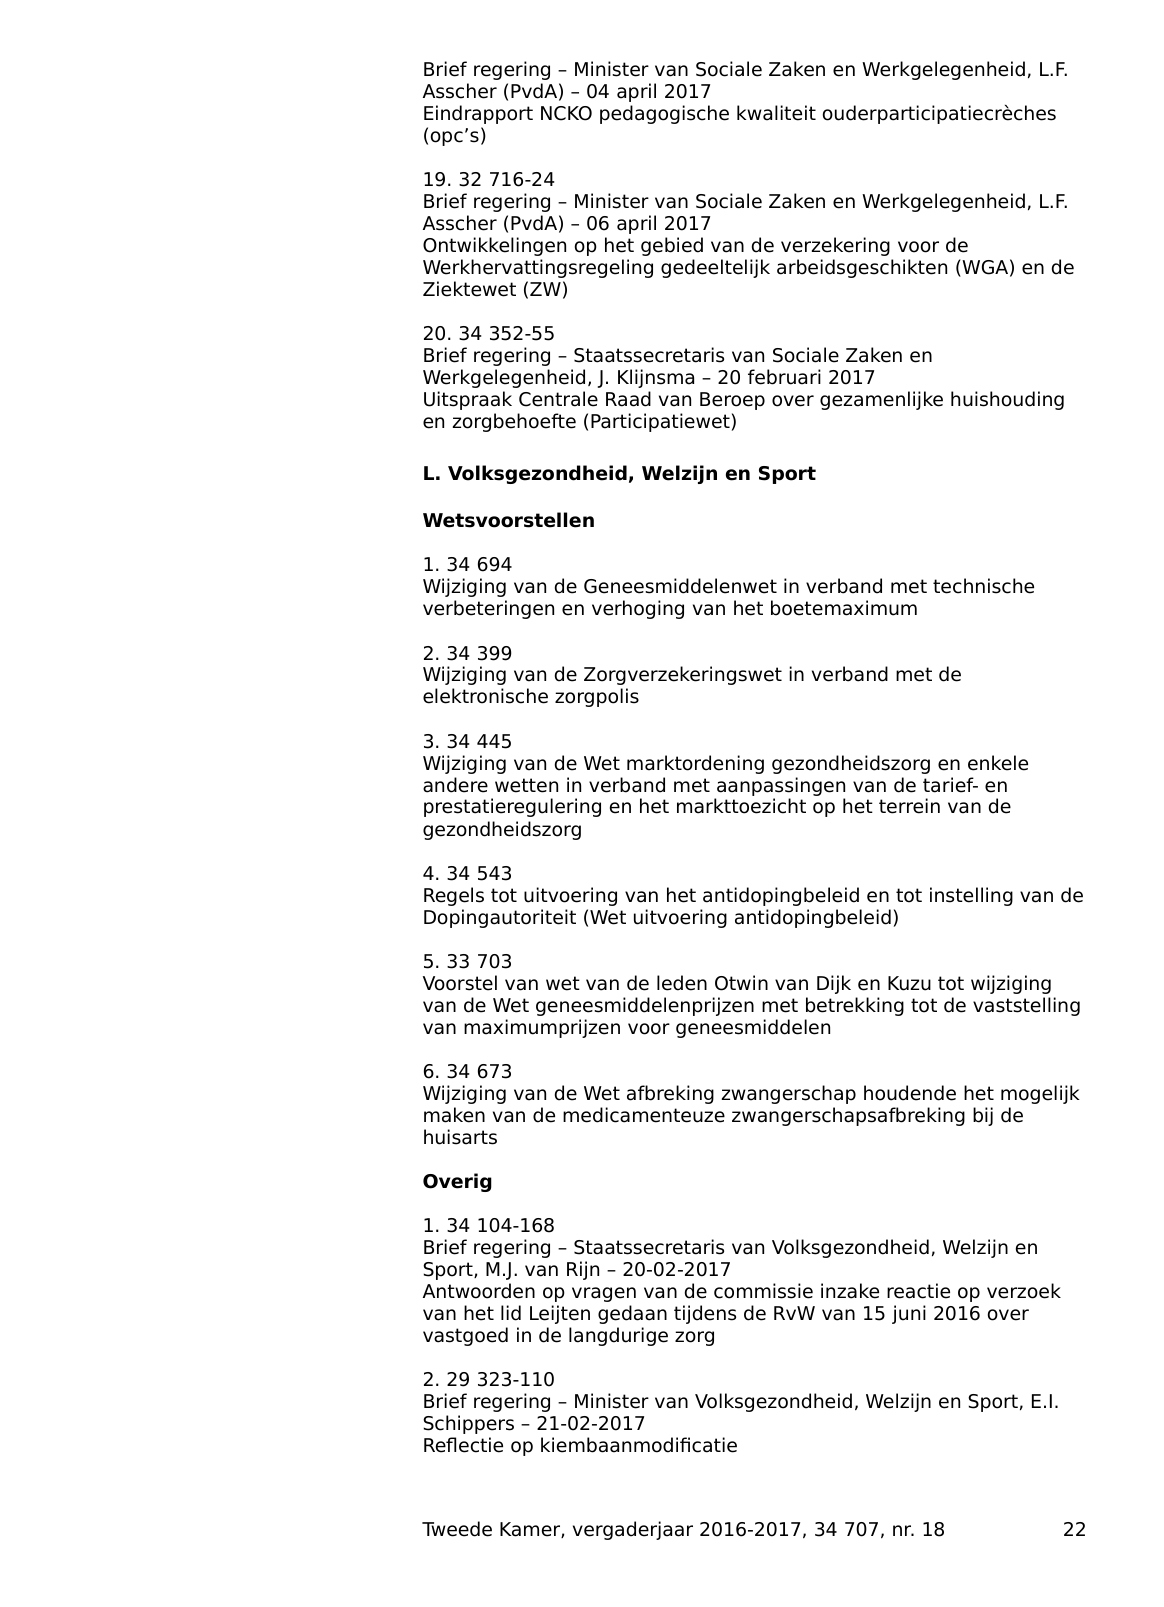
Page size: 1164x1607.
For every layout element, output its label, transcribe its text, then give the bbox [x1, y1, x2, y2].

text 2. 34 399 [422, 642, 1087, 664]
text 20. 34 352-55 [422, 323, 1087, 345]
text Ontwikkelingen op het gebied van de verzekering voor de Werkhervattingsregeling gedeeltelijk arbeidsgeschikten (WGA) en de Ziektewet (ZW) [422, 235, 1087, 301]
text Voorstel van wet van de leden Otwin van Dijk en Kuzu tot wijziging van de Wet geneesmiddelenprijzen met betrekking tot de vaststelling van maximumprijzen voor geneesmiddelen [422, 973, 1087, 1039]
text 1. 34 694 [422, 554, 1087, 576]
subtitle Overig [422, 1171, 1087, 1193]
text 4. 34 543 [422, 863, 1087, 884]
text 6. 34 673 [422, 1061, 1087, 1083]
text Uitspraak Centrale Raad van Beroep over gezamenlijke huishouding en zorgbehoefte (Participatiewet) [422, 389, 1087, 433]
text Brief regering – Minister van Sociale Zaken en Werkgelegenheid, L.F. Asscher (PvdA) – 04 april 2017 [422, 59, 1087, 103]
text 3. 34 445 [422, 731, 1087, 752]
text Brief regering – Minister van Sociale Zaken en Werkgelegenheid, L.F. Asscher (PvdA) – 06 april 2017 [422, 191, 1087, 235]
subtitle Wetsvoorstellen [422, 510, 1087, 532]
text Brief regering – Staatssecretaris van Sociale Zaken en Werkgelegenheid, J. Klijnsma – 20 februari 2017 [422, 345, 1087, 389]
text Reflectie op kiembaanmodificatie [422, 1435, 1087, 1457]
text 1. 34 104-168 [422, 1215, 1087, 1237]
text 19. 32 716-24 [422, 169, 1087, 191]
text Wijziging van de Wet afbreking zwangerschap houdende het mogelijk maken van de medicamenteuze zwangerschapsafbreking bij de huisarts [422, 1083, 1087, 1149]
text Regels tot uitvoering van het antidopingbeleid en tot instelling van de Dopingautoriteit (Wet uitvoering antidopingbeleid) [422, 884, 1087, 928]
text Wijziging van de Zorgverzekeringswet in verband met de elektronische zorgpolis [422, 664, 1087, 708]
text Antwoorden op vragen van de commissie inzake reactie op verzoek van het lid Leijten gedaan tijdens de RvW van 15 juni 2016 over vastgoed in de langdurige zorg [422, 1281, 1087, 1347]
subtitle L. Volksgezondheid, Welzijn en Sport [422, 463, 1087, 485]
text Eindrapport NCKO pedagogische kwaliteit ouderparticipatiecrèches (opc’s) [422, 103, 1087, 147]
text 5. 33 703 [422, 951, 1087, 973]
text 2. 29 323-110 [422, 1369, 1087, 1391]
text Wijziging van de Wet marktordening gezondheidszorg en enkele andere wetten in verband met aanpassingen van de tarief- en prestatieregulering en het markttoezicht op het terrein van de gezondheidszorg [422, 752, 1087, 840]
text Wijziging van de Geneesmiddelenwet in verband met technische verbeteringen en verhoging van het boetemaximum [422, 576, 1087, 620]
text Brief regering – Minister van Volksgezondheid, Welzijn en Sport, E.I. Schippers – 21-02-2017 [422, 1391, 1087, 1435]
text Brief regering – Staatssecretaris van Volksgezondheid, Welzijn en Sport, M.J. van Rijn – 20-02-2017 [422, 1237, 1087, 1281]
